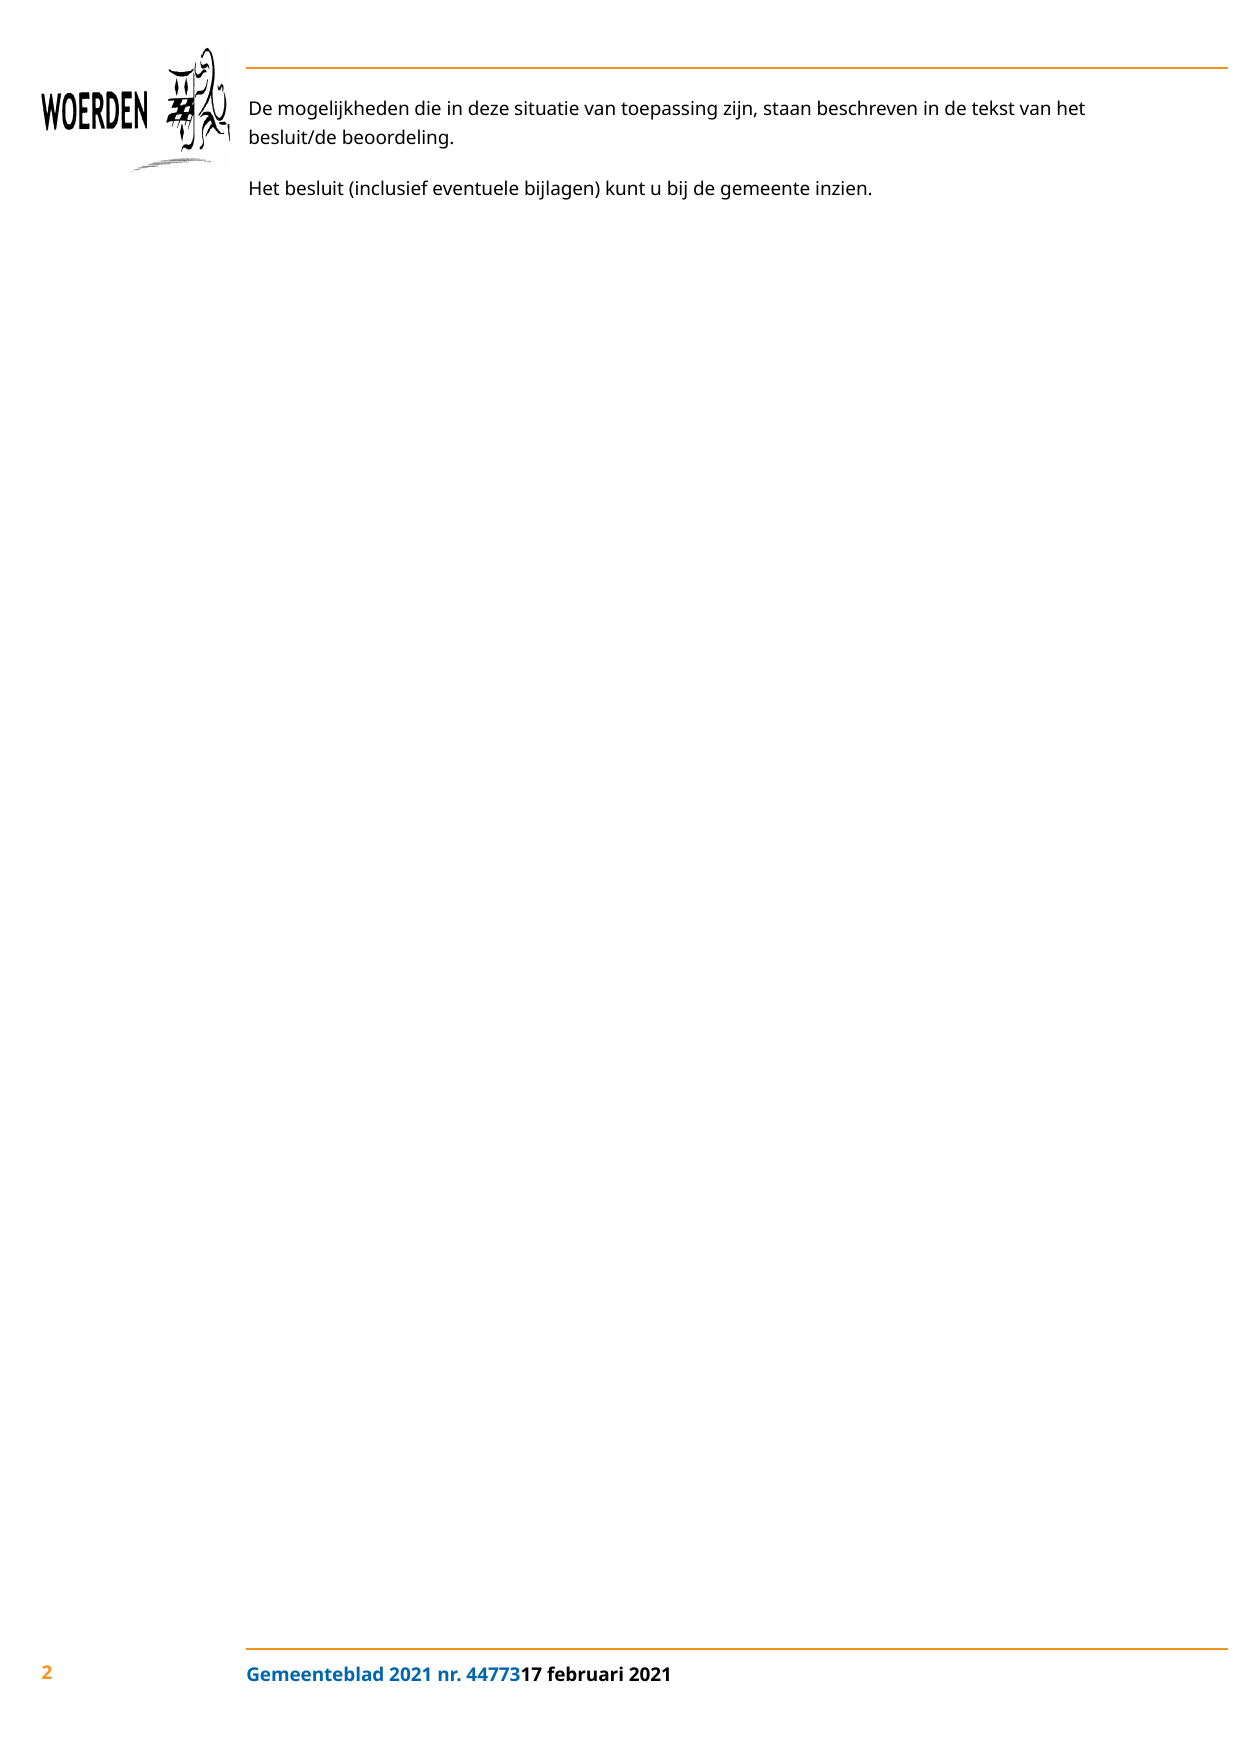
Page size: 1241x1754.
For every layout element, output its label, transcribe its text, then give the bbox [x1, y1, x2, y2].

picture [41, 47, 231, 172]
text Het besluit (inclusief eventuele bijlagen) kunt u bij de gemeente inzien. [248, 175, 1152, 201]
text De mogelijkheden die in deze situatie van toepassing zijn, staan beschreven in de tekst van het besluit/de beoordeling. [248, 95, 1152, 150]
